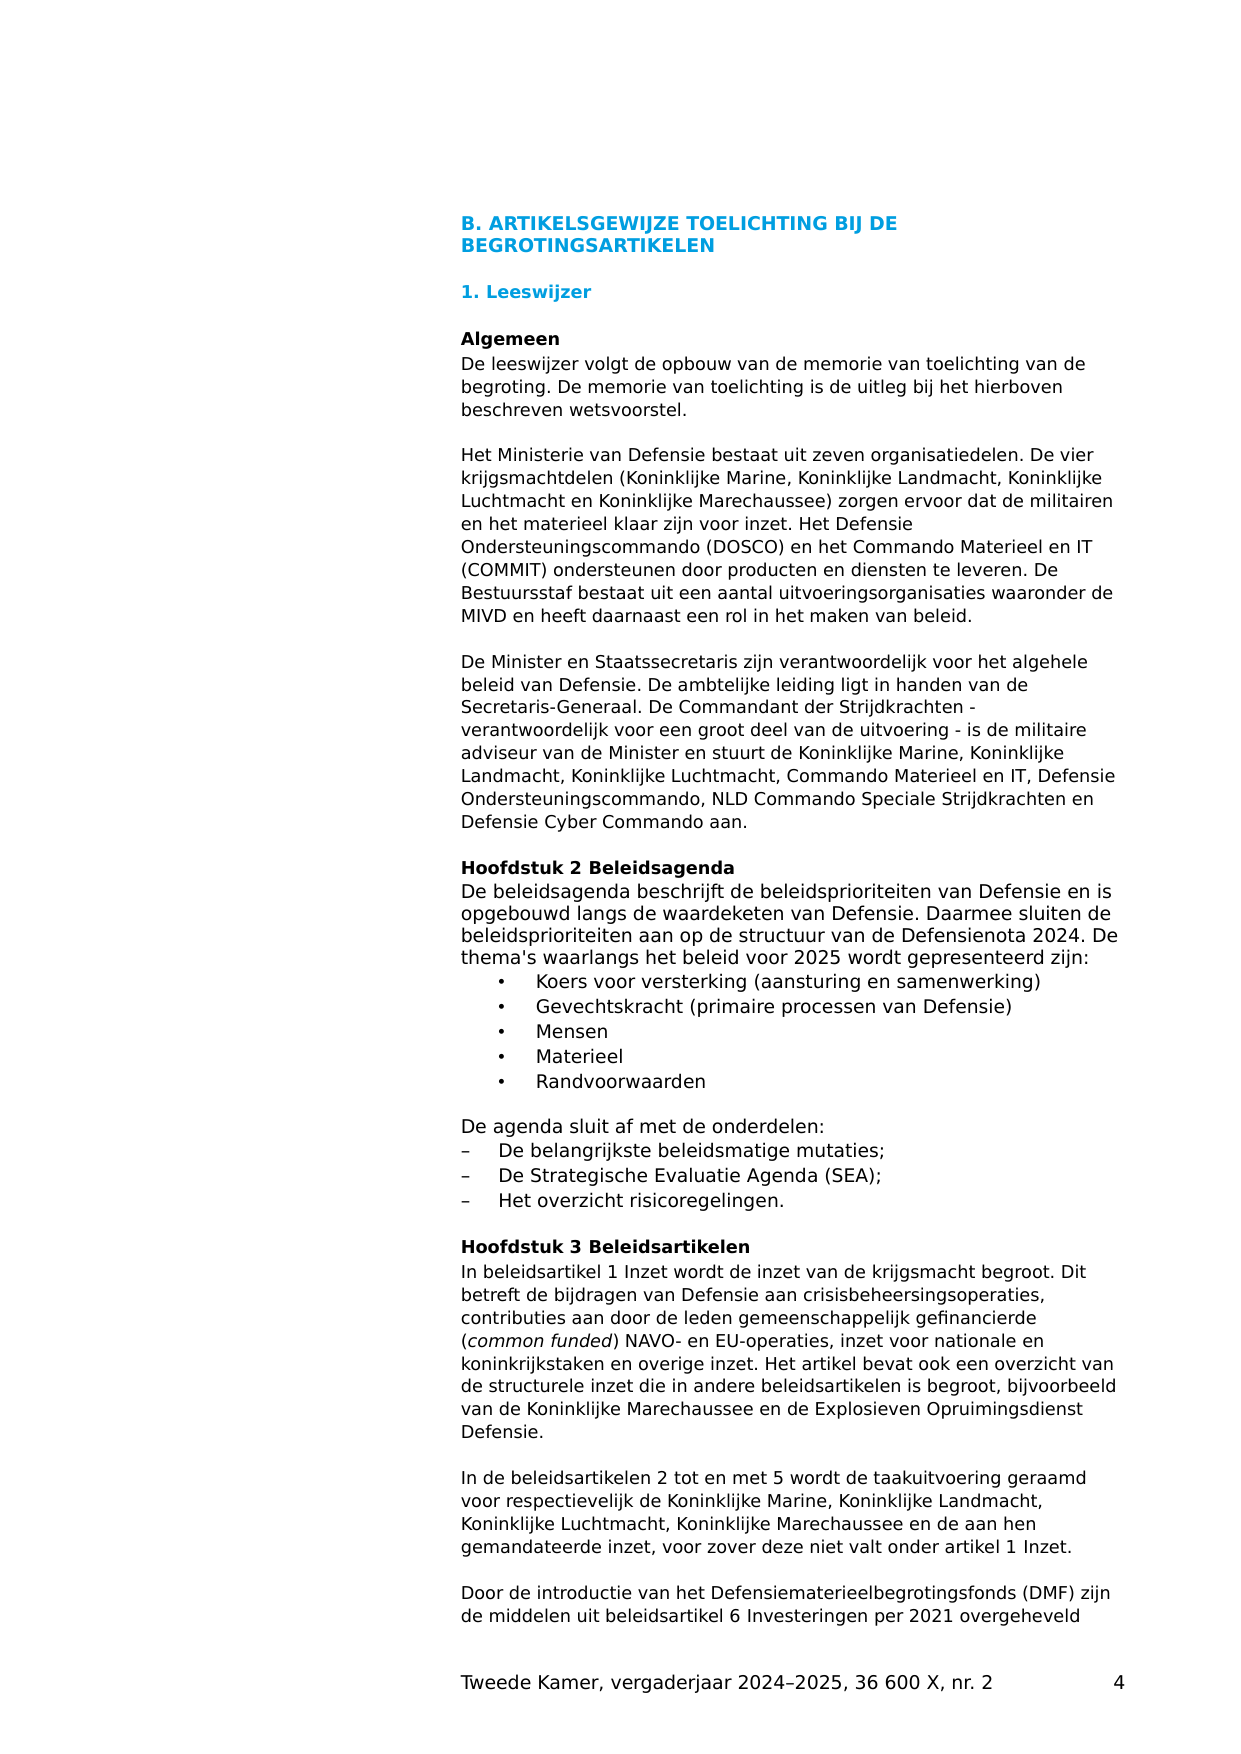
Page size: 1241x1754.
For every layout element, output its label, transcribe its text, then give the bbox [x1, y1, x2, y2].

text Door de introductie van het Defensiematerieelbegrotingsfonds (DMF) zijn de middelen uit beleidsartikel 6 Investeringen per 2021 overgeheveld [461, 1581, 1125, 1627]
list Gevechtskracht (primaire processen van Defensie) [498, 994, 1125, 1019]
text In beleidsartikel 1 Inzet wordt de inzet van de krijgsmacht begroot. Dit betreft de bijdragen van Defensie aan crisisbeheersingsoperaties, contributies aan door de leden gemeenschappelijk gefinancierde (common funded) NAVO- en EU-operaties, inzet voor nationale en koninkrijkstaken en overige inzet. Het artikel bevat ook een overzicht van de structurele inzet die in andere beleidsartikelen is begroot, bijvoorbeeld van de Koninklijke Marechaussee en de Explosieven Opruimingsdienst Defensie. [461, 1260, 1125, 1443]
list De Strategische Evaluatie Agenda (SEA); [461, 1163, 1125, 1188]
list Koers voor versterking (aansturing en samenwerking) [498, 969, 1125, 994]
title 1. Leeswijzer [461, 280, 1125, 303]
title B. Artikelsgewijze toelichting bij de begrotingsartikelen [461, 213, 1125, 257]
text De leeswijzer volgt de opbouw van de memorie van toelichting van de begroting. De memorie van toelichting is de uitleg bij het hierboven beschreven wetsvoorstel. [461, 352, 1125, 421]
text Hoofdstuk 3 Beleidsartikelen [461, 1235, 1125, 1258]
text De beleidsagenda beschrijft de beleidsprioriteiten van Defensie en is opgebouwd langs de waardeketen van Defensie. Daarmee sluiten de beleidsprioriteiten aan op de structuur van de Defensienota 2024. De thema's waarlangs het beleid voor 2025 wordt gepresenteerd zijn: [461, 881, 1125, 969]
list De belangrijkste beleidsmatige mutaties; [461, 1138, 1125, 1163]
text Algemeen [461, 327, 1125, 350]
text Hoofdstuk 2 Beleidsagenda [461, 856, 1125, 879]
list Materieel [498, 1044, 1125, 1069]
list Randvoorwaarden [498, 1069, 1125, 1094]
text De agenda sluit af met de onderdelen: [461, 1116, 1125, 1138]
list Mensen [498, 1019, 1125, 1044]
text In de beleidsartikelen 2 tot en met 5 wordt de taakuitvoering geraamd voor respectievelijk de Koninklijke Marine, Koninklijke Landmacht, Koninklijke Luchtmacht, Koninklijke Marechaussee en de aan hen gemandateerde inzet, voor zover deze niet valt onder artikel 1 Inzet. [461, 1466, 1125, 1558]
list Het overzicht risicoregelingen. [461, 1188, 1125, 1213]
text De Minister en Staatssecretaris zijn verantwoordelijk voor het algehele beleid van Defensie. De ambtelijke leiding ligt in handen van de Secretaris-Generaal. De Commandant der Strijdkrachten - verantwoordelijk voor een groot deel van de uitvoering - is de militaire adviseur van de Minister en stuurt de Koninklijke Marine, Koninklijke Landmacht, Koninklijke Luchtmacht, Commando Materieel en IT, Defensie Ondersteuningscommando, NLD Commando Speciale Strijdkrachten en Defensie Cyber Commando aan. [461, 650, 1125, 833]
text Het Ministerie van Defensie bestaat uit zeven organisatiedelen. De vier krijgsmachtdelen (Koninklijke Marine, Koninklijke Landmacht, Koninklijke Luchtmacht en Koninklijke Marechaussee) zorgen ervoor dat de militairen en het materieel klaar zijn voor inzet. Het Defensie Ondersteuningscommando (DOSCO) en het Commando Materieel en IT (COMMIT) ondersteunen door producten en diensten te leveren. De Bestuursstaf bestaat uit een aantal uitvoeringsorganisaties waaronder de MIVD en heeft daarnaast een rol in het maken van beleid. [461, 443, 1125, 627]
